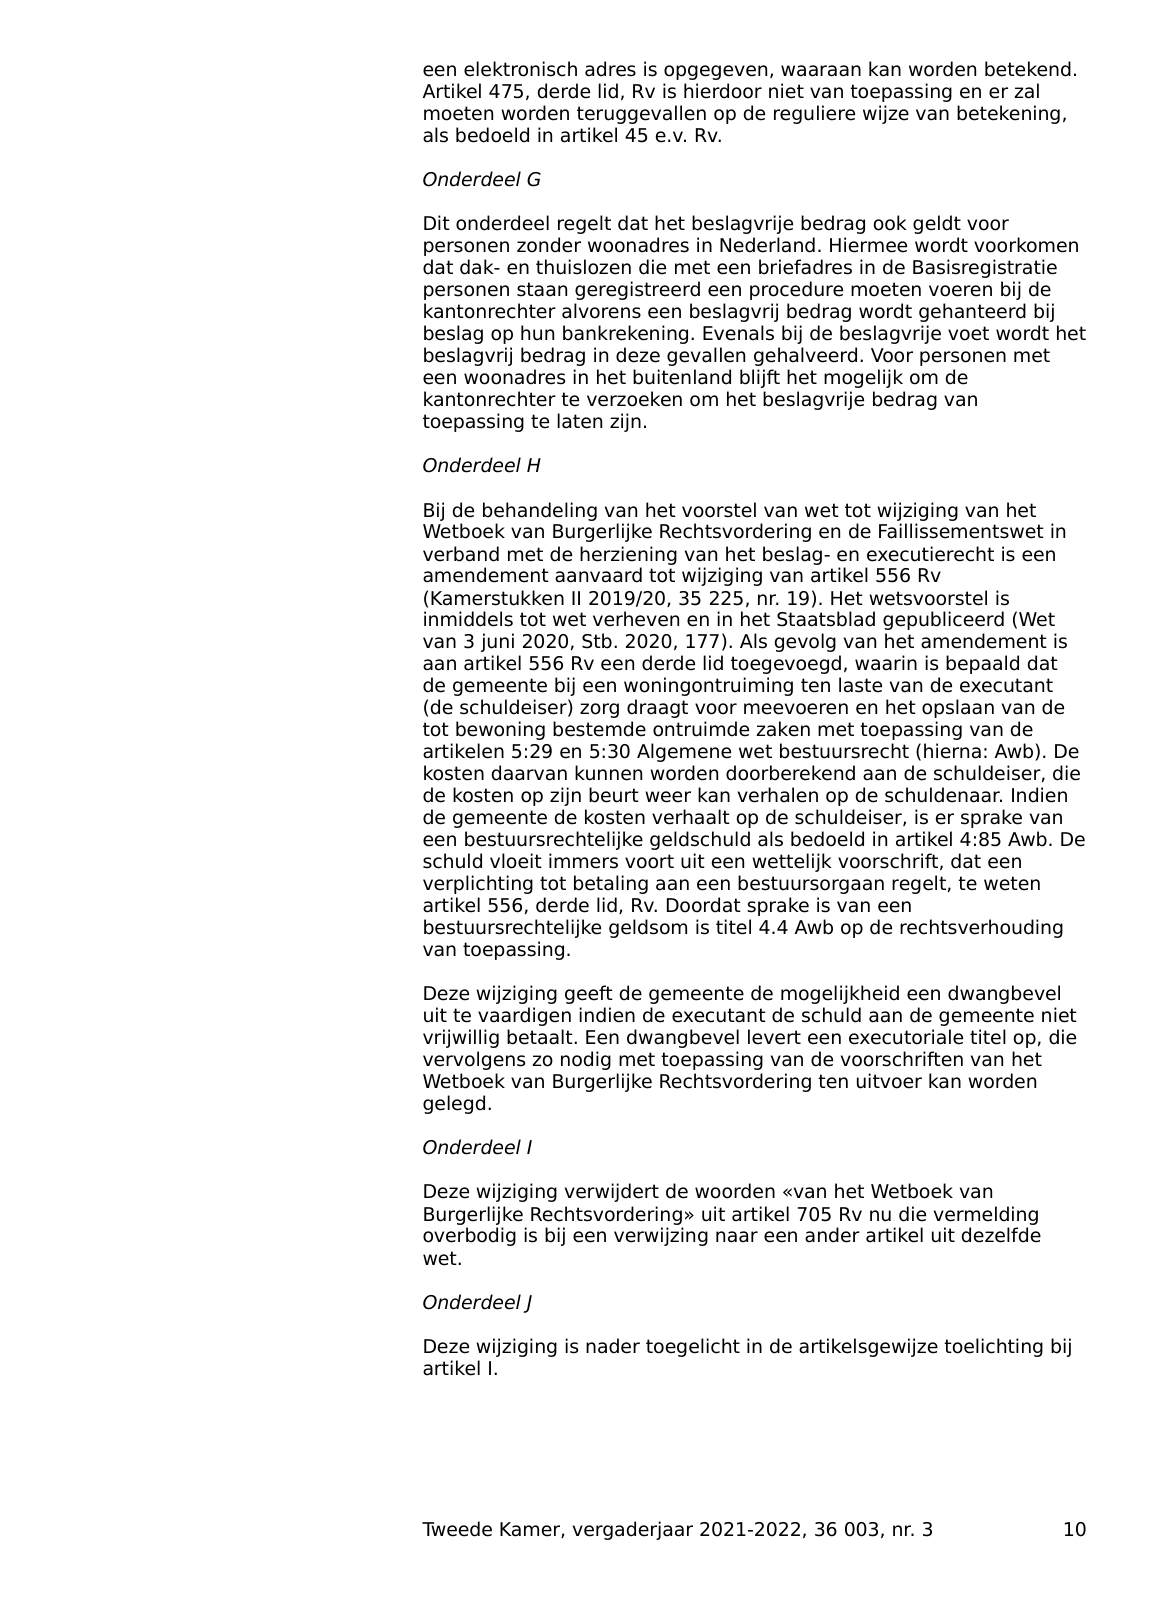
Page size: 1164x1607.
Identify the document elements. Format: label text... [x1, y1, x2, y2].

text Dit onderdeel regelt dat het beslagvrije bedrag ook geldt voor personen zonder woonadres in Nederland. Hiermee wordt voorkomen dat dak- en thuislozen die met een briefadres in de Basisregistratie personen staan geregistreerd een procedure moeten voeren bij de kantonrechter alvorens een beslagvrij bedrag wordt gehanteerd bij beslag op hun bankrekening. Evenals bij de beslagvrije voet wordt het beslagvrij bedrag in deze gevallen gehalveerd. Voor personen met een woonadres in het buitenland blijft het mogelijk om de kantonrechter te verzoeken om het beslagvrije bedrag van toepassing te laten zijn. [422, 213, 1087, 433]
text Deze wijziging is nader toegelicht in de artikelsgewijze toelichting bij artikel I. [422, 1336, 1087, 1380]
text Deze wijziging geeft de gemeente de mogelijkheid een dwangbevel uit te vaardigen indien de executant de schuld aan de gemeente niet vrijwillig betaalt. Een dwangbevel levert een executoriale titel op, die vervolgens zo nodig met toepassing van de voorschriften van het Wetboek van Burgerlijke Rechtsvordering ten uitvoer kan worden gelegd. [422, 983, 1087, 1115]
subtitle Onderdeel J [422, 1292, 1087, 1313]
text Deze wijziging verwijdert de woorden «van het Wetboek van Burgerlijke Rechtsvordering» uit artikel 705 Rv nu die vermelding overbodig is bij een verwijzing naar een ander artikel uit dezelfde wet. [422, 1181, 1087, 1269]
text een elektronisch adres is opgegeven, waaraan kan worden betekend. Artikel 475, derde lid, Rv is hierdoor niet van toepassing en er zal moeten worden teruggevallen op de reguliere wijze van betekening, als bedoeld in artikel 45 e.v. Rv. [422, 59, 1087, 147]
text Bij de behandeling van het voorstel van wet tot wijziging van het Wetboek van Burgerlijke Rechtsvordering en de Faillissementswet in verband met de herziening van het beslag- en executierecht is een amendement aanvaard tot wijziging van artikel 556 Rv (Kamerstukken II 2019/20, 35 225, nr. 19). Het wetsvoorstel is inmiddels tot wet verheven en in het Staatsblad gepubliceerd (Wet van 3 juni 2020, Stb. 2020, 177). Als gevolg van het amendement is aan artikel 556 Rv een derde lid toegevoegd, waarin is bepaald dat de gemeente bij een woningontruiming ten laste van de executant (de schuldeiser) zorg draagt voor meevoeren en het opslaan van de tot bewoning bestemde ontruimde zaken met toepassing van de artikelen 5:29 en 5:30 Algemene wet bestuursrecht (hierna: Awb). De kosten daarvan kunnen worden doorberekend aan de schuldeiser, die de kosten op zijn beurt weer kan verhalen op de schuldenaar. Indien de gemeente de kosten verhaalt op de schuldeiser, is er sprake van een bestuursrechtelijke geldschuld als bedoeld in artikel 4:85 Awb. De schuld vloeit immers voort uit een wettelijk voorschrift, dat een verplichting tot betaling aan een bestuursorgaan regelt, te weten artikel 556, derde lid, Rv. Doordat sprake is van een bestuursrechtelijke geldsom is titel 4.4 Awb op de rechtsverhouding van toepassing. [422, 499, 1087, 961]
subtitle Onderdeel G [422, 169, 1087, 191]
subtitle Onderdeel I [422, 1137, 1087, 1159]
subtitle Onderdeel H [422, 455, 1087, 477]
